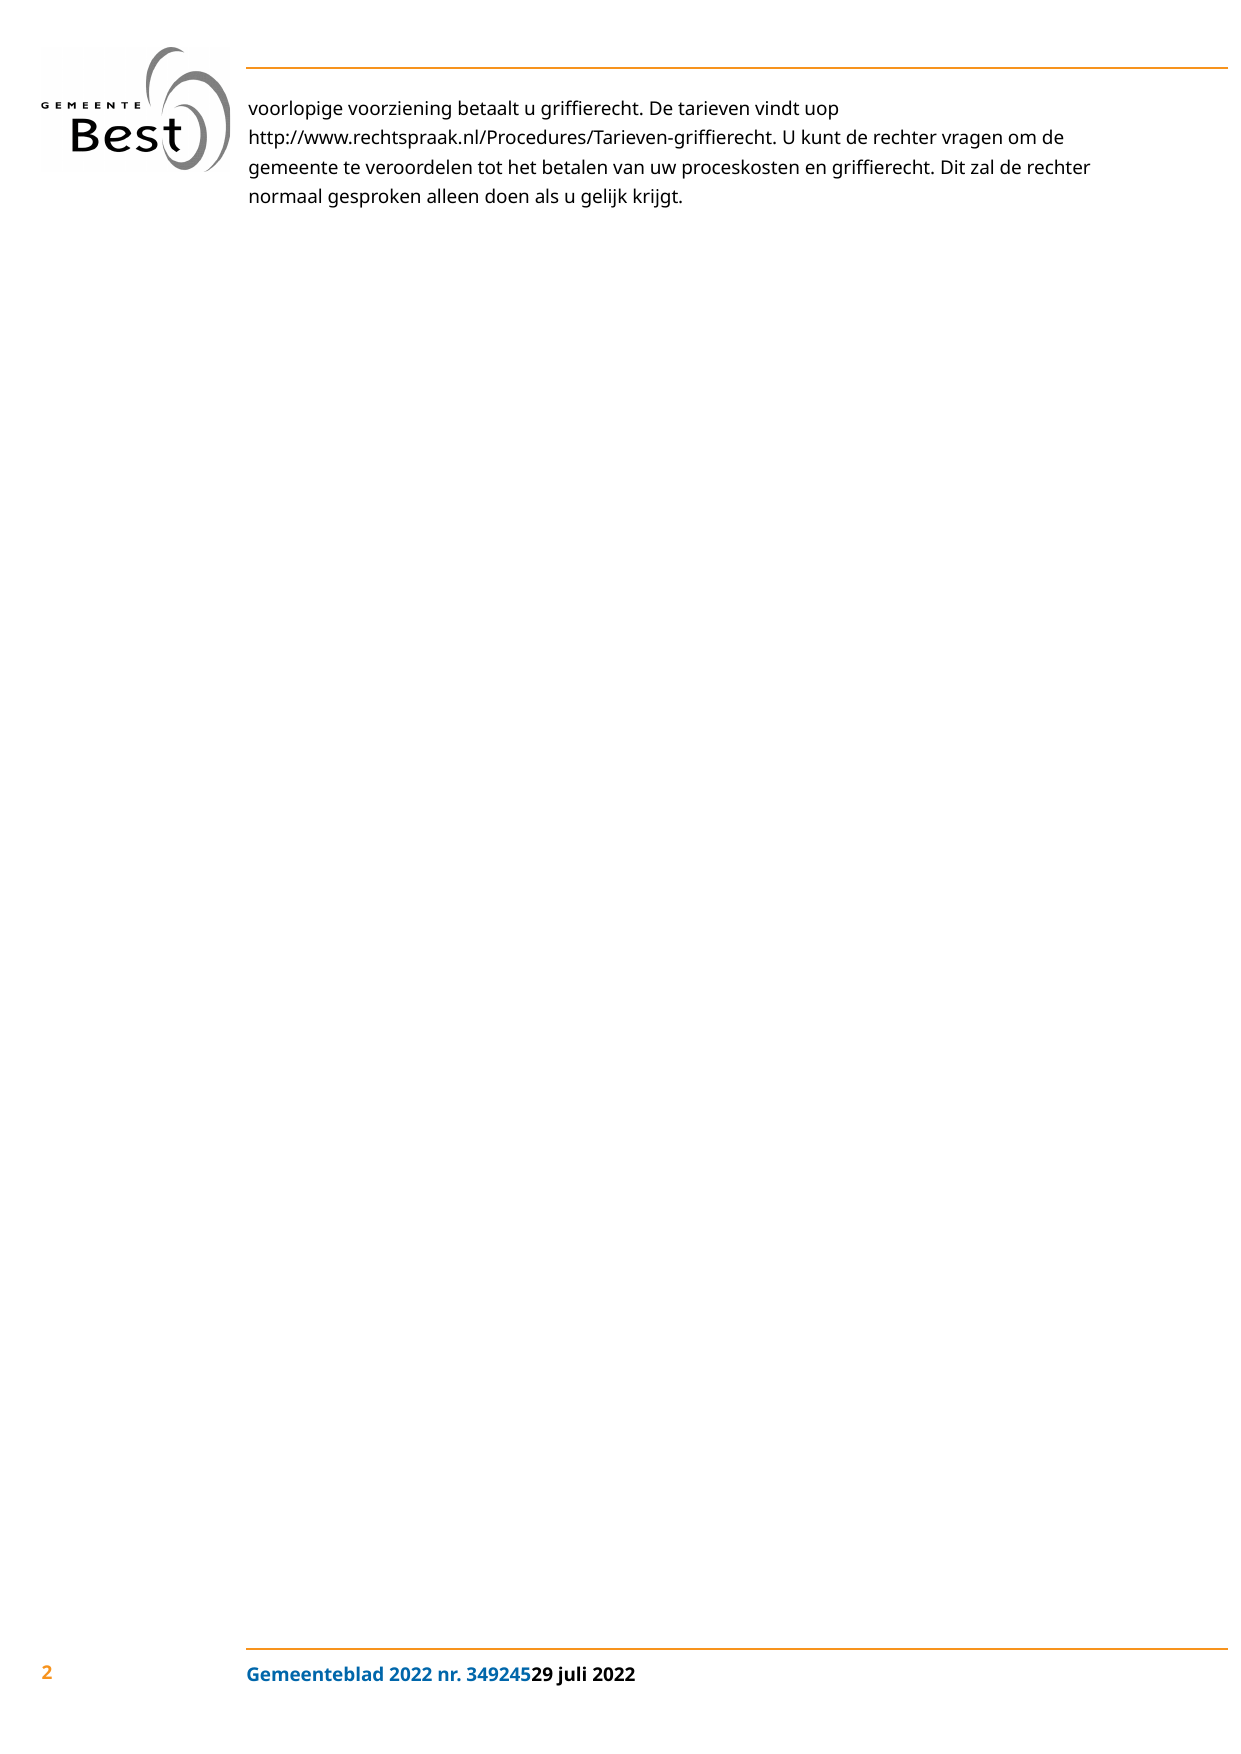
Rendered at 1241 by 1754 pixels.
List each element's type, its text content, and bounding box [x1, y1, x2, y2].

picture [41, 47, 231, 172]
text voorlopige voorziening betaalt u griffierecht. De tarieven vindt uop http://www.rechtspraak.nl/Procedures/Tarieven-griffierecht. U kunt de rechter vragen om de gemeente te veroordelen tot het betalen van uw proceskosten en griffierecht. Dit zal de rechter normaal gesproken alleen doen als u gelijk krijgt. [248, 95, 1152, 209]
